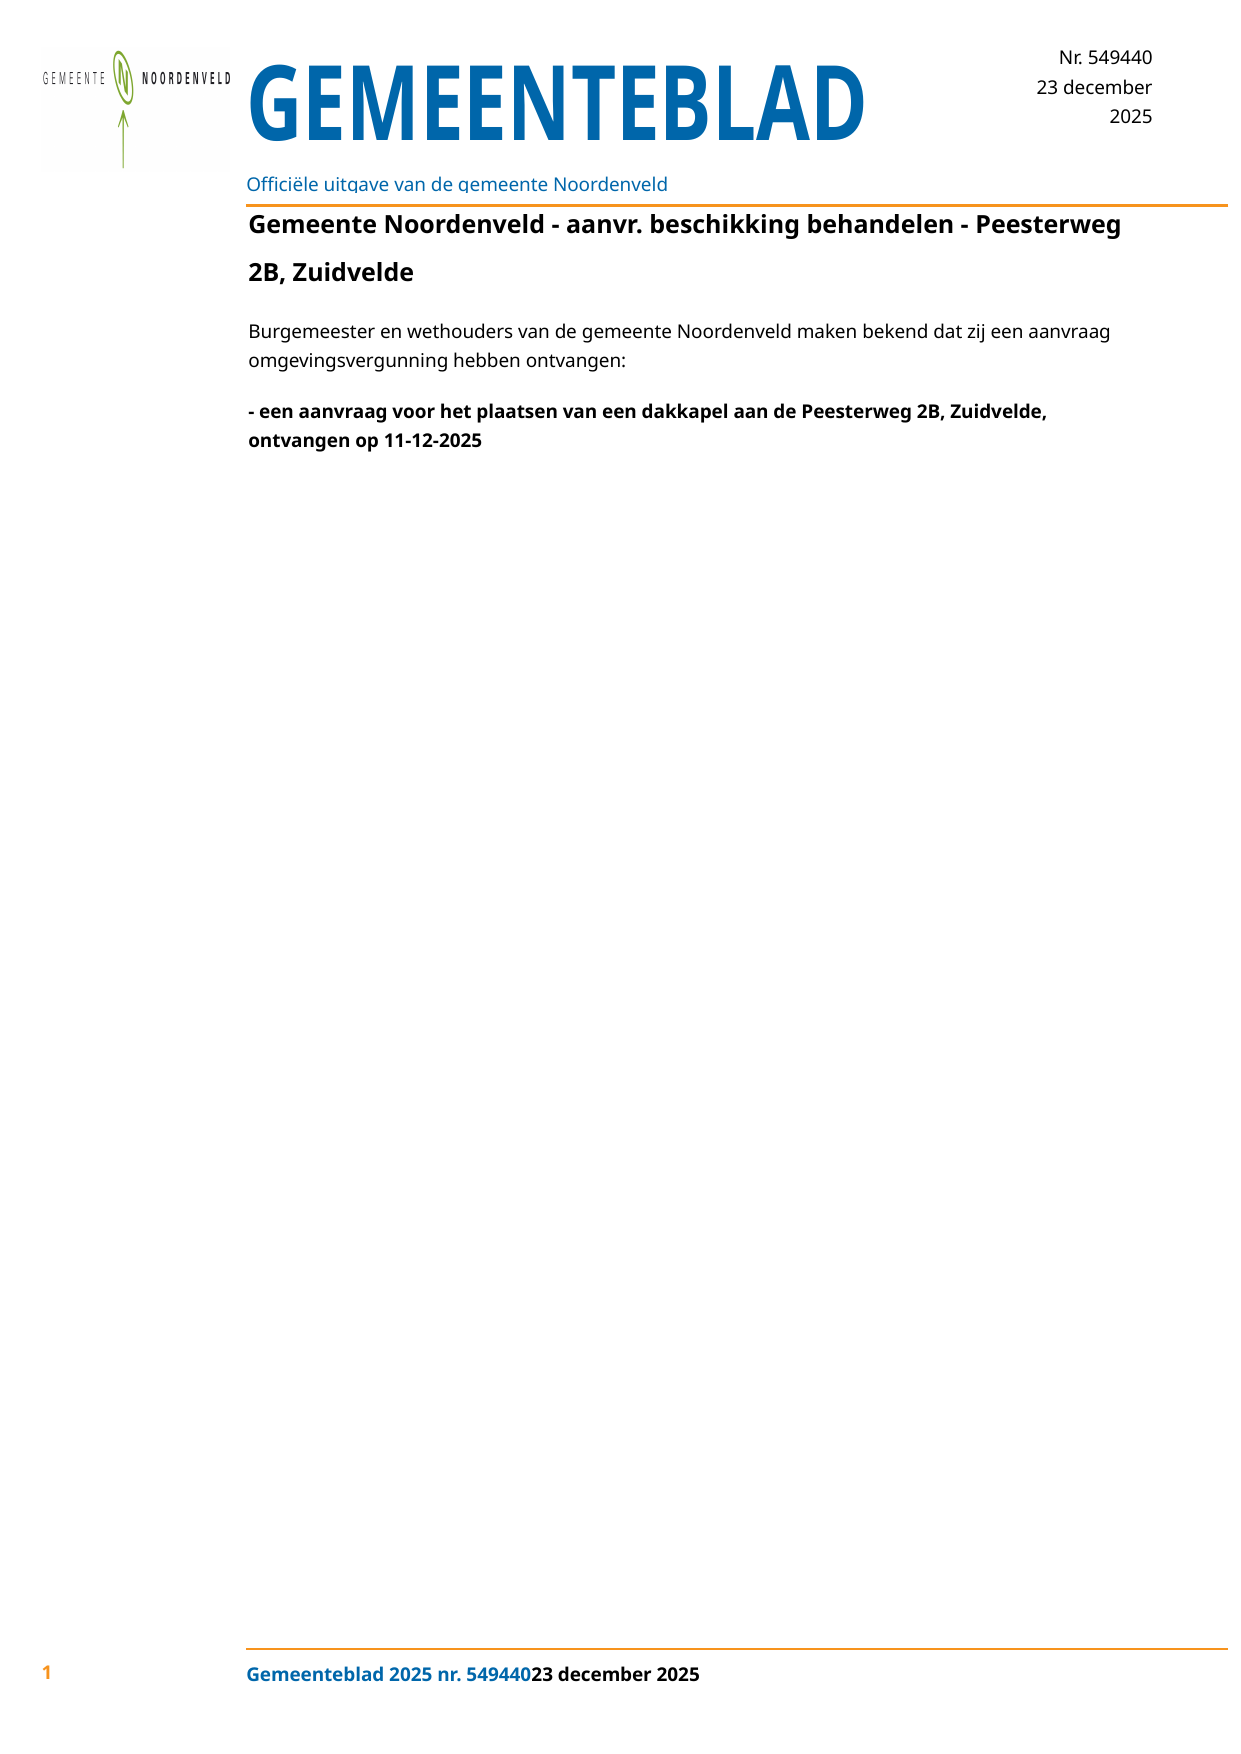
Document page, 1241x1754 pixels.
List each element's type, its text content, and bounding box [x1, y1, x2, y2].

picture [41, 47, 231, 172]
text Gemeente Noordenveld - aanvr. beschikking behandelen - Peesterweg 2B, Zuidvelde [248, 207, 1152, 288]
text - een aanvraag voor het plaatsen van een dakkapel aan de Peesterweg 2B, Zuidvelde, ontvangen op 11-12-2025 [248, 398, 1152, 453]
text Burgemeester en wethouders van de gemeente Noordenveld maken bekend dat zij een aanvraag omgevingsvergunning hebben ontvangen: [248, 318, 1152, 373]
